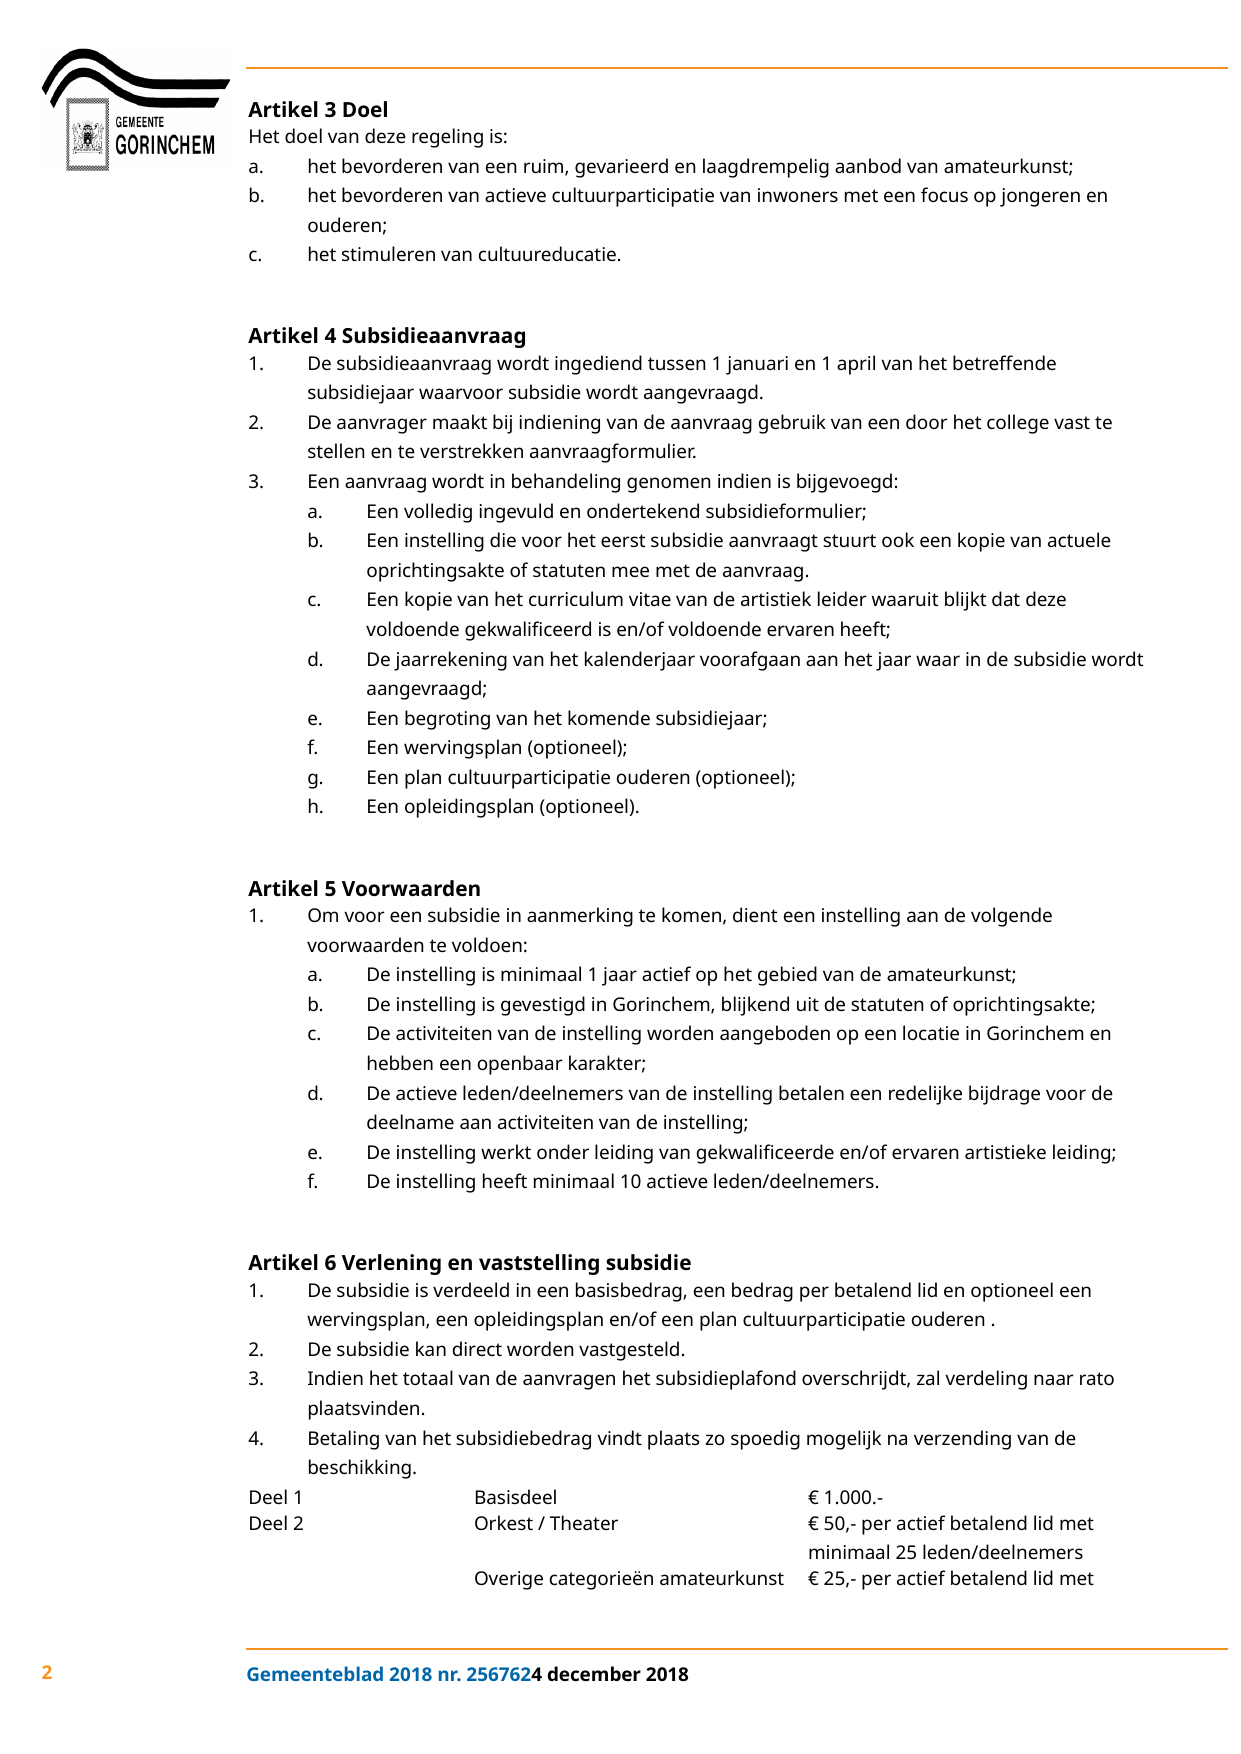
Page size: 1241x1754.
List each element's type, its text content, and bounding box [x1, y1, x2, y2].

table_header € 1.000.- [808, 1484, 1152, 1510]
list het stimuleren van cultuureducatie. [248, 242, 1152, 267]
text Artikel 3 Doel [248, 95, 1152, 123]
table_cell Overige categorieën amateurkunst [474, 1565, 808, 1591]
table_header Deel 1 [248, 1484, 474, 1510]
list Een instelling die voor het eerst subsidie aanvraagt stuurt ook een kopie van actuele oprichtingsakte of statuten mee met de aanvraag. [307, 527, 1152, 583]
list De activiteiten van de instelling worden aangeboden op een locatie in Gorinchem en hebben een openbaar karakter; [307, 1021, 1152, 1076]
list Om voor een subsidie in aanmerking te komen, dient een instelling aan de volgende voorwaarden te voldoen: [248, 902, 1152, 957]
list De instelling is gevestigd in Gorinchem, blijkend uit de statuten of oprichtingsakte; [307, 991, 1152, 1017]
list Een aanvraag wordt in behandeling genomen indien is bijgevoegd: [248, 468, 1152, 494]
table_cell Deel 2 [248, 1510, 474, 1565]
list De actieve leden/deelnemers van de instelling betalen een redelijke bijdrage voor de deelname aan activiteiten van de instelling; [307, 1080, 1152, 1135]
list Indien het totaal van de aanvragen het subsidieplafond overschrijdt, zal verdeling naar rato plaatsvinden. [248, 1366, 1152, 1421]
list De subsidieaanvraag wordt ingediend tussen 1 januari en 1 april van het betreffende subsidiejaar waarvoor subsidie wordt aangevraagd. [248, 350, 1152, 405]
text Artikel 5 Voorwaarden [248, 874, 1152, 902]
list het bevorderen van actieve cultuurparticipatie van inwoners met een focus op jongeren en ouderen; [248, 182, 1152, 238]
text Artikel 6 Verlening en vaststelling subsidie [248, 1248, 1152, 1277]
list het bevorderen van een ruim, gevarieerd en laagdrempelig aanbod van amateurkunst; [248, 153, 1152, 178]
table_cell € 50,- per actief betalend lid met minimaal 25 leden/deelnemers [808, 1510, 1152, 1565]
table_cell [248, 1565, 474, 1591]
list Een opleidingsplan (optioneel). [307, 794, 1152, 819]
list De jaarrekening van het kalenderjaar voorafgaan aan het jaar waar in de subsidie wordt aangevraagd; [307, 646, 1152, 701]
list De instelling heeft minimaal 10 actieve leden/deelnemers. [307, 1168, 1152, 1194]
list Een volledig ingevuld en ondertekend subsidieformulier; [307, 498, 1152, 524]
list Een wervingsplan (optioneel); [307, 734, 1152, 760]
list De subsidie kan direct worden vastgesteld. [248, 1336, 1152, 1362]
list De subsidie is verdeeld in een basisbedrag, een bedrag per betalend lid en optioneel een wervingsplan, een opleidingsplan en/of een plan cultuurparticipatie ouderen . [248, 1277, 1152, 1332]
list Een kopie van het curriculum vitae van de artistiek leider waaruit blijkt dat deze voldoende gekwalificeerd is en/of voldoende ervaren heeft; [307, 587, 1152, 642]
table_cell Orkest / Theater [474, 1510, 808, 1565]
table_header Basisdeel [474, 1484, 808, 1510]
table_cell € 25,- per actief betalend lid met [808, 1565, 1152, 1591]
list De instelling werkt onder leiding van gekwalificeerde en/of ervaren artistieke leiding; [307, 1139, 1152, 1164]
list Een plan cultuurparticipatie ouderen (optioneel); [307, 764, 1152, 790]
text Het doel van deze regeling is: [248, 123, 1152, 149]
list Een begroting van het komende subsidiejaar; [307, 705, 1152, 731]
picture [41, 47, 231, 172]
list De aanvrager maakt bij indiening van de aanvraag gebruik van een door het college vast te stellen en te verstrekken aanvraagformulier. [248, 409, 1152, 464]
list Betaling van het subsidiebedrag vindt plaats zo spoedig mogelijk na verzending van de beschikking. [248, 1425, 1152, 1480]
text Artikel 4 Subsidieaanvraag [248, 322, 1152, 350]
list De instelling is minimaal 1 jaar actief op het gebied van de amateurkunst; [307, 961, 1152, 987]
